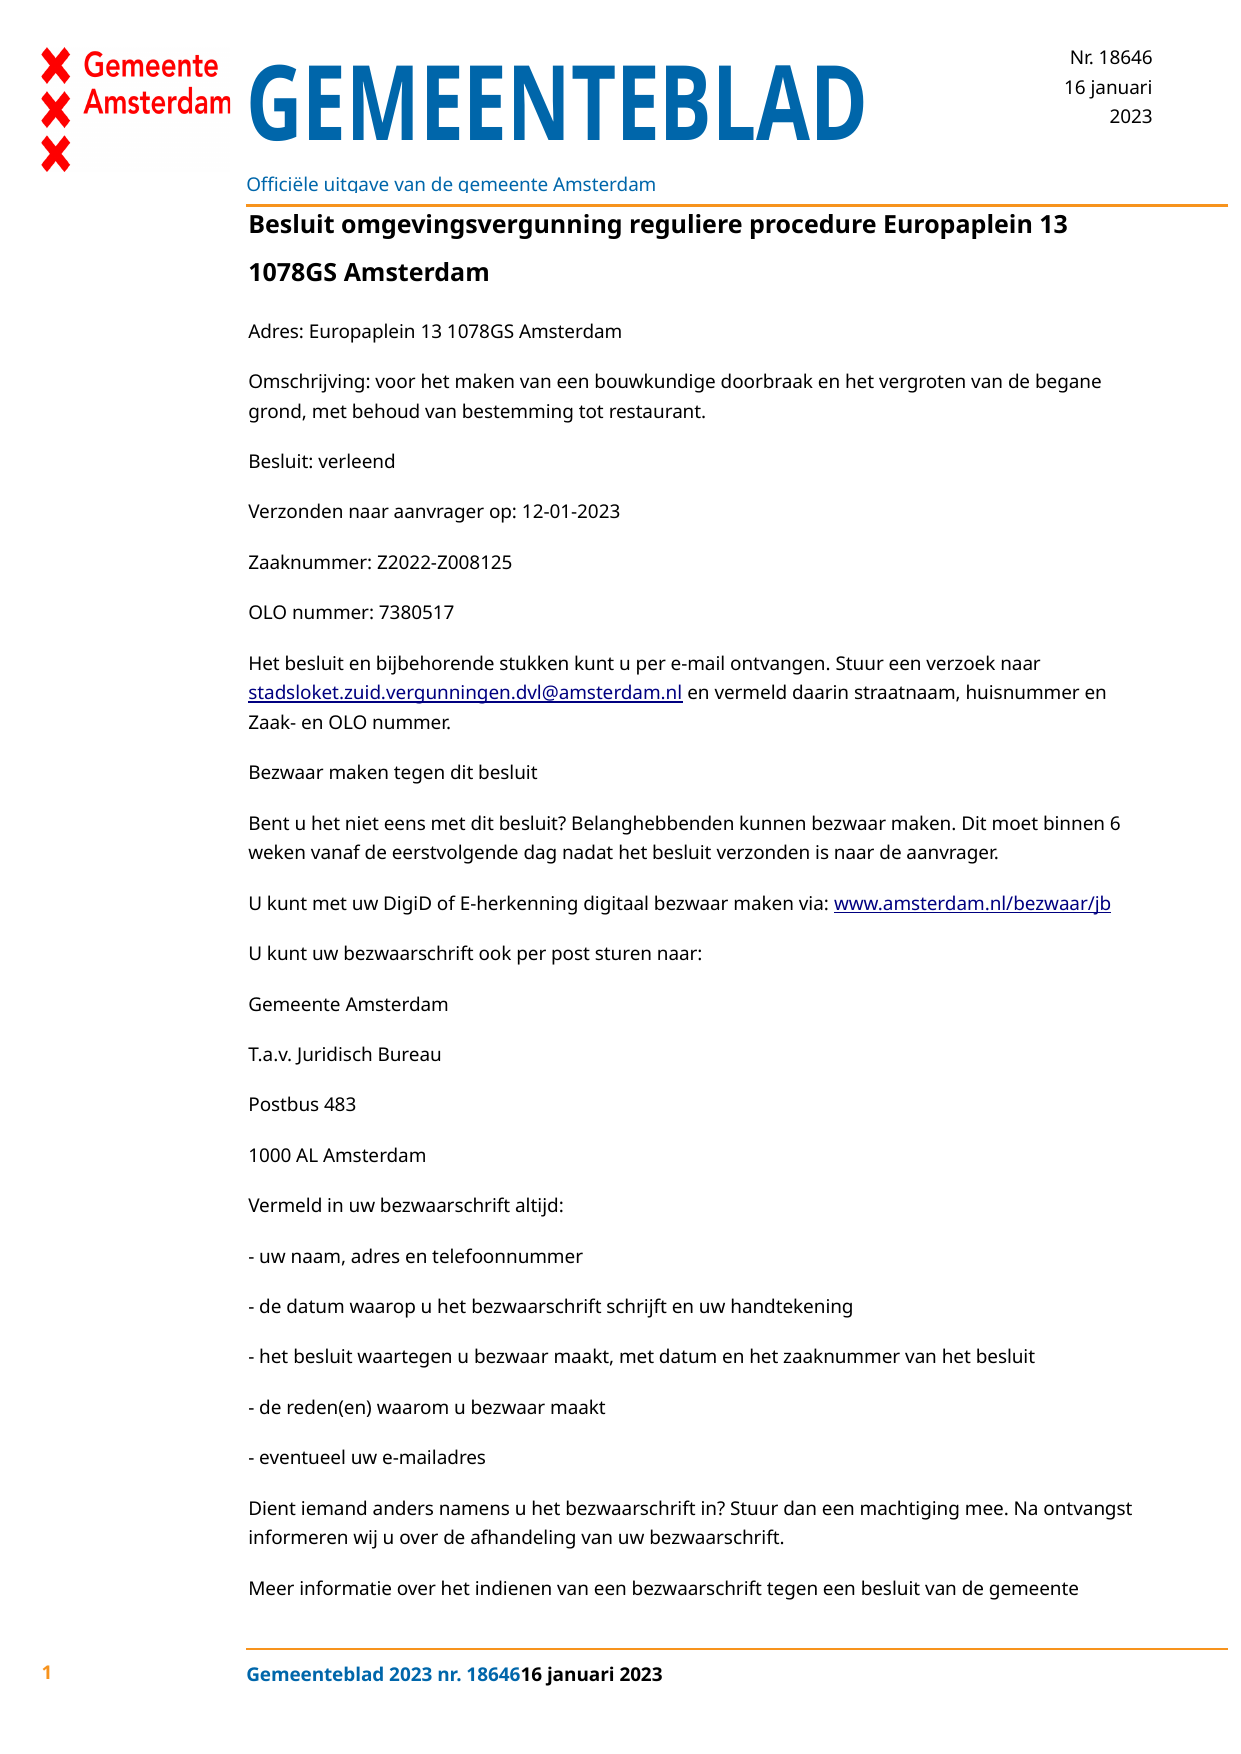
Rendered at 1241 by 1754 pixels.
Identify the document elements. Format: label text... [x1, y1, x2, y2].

text Omschrijving: voor het maken van een bouwkundige doorbraak en het vergroten van de begane grond, met behoud van bestemming tot restaurant. [248, 368, 1152, 424]
text Dient iemand anders namens u het bezwaarschrift in? Stuur dan een machtiging mee. Na ontvangst informeren wij u over de afhandeling van uw bezwaarschrift. [248, 1495, 1152, 1550]
text Postbus 483 [248, 1092, 1152, 1117]
text Adres: Europaplein 13 1078GS Amsterdam [248, 318, 1152, 344]
text Bent u het niet eens met dit besluit? Belanghebbenden kunnen bezwaar maken. Dit moet binnen 6 weken vanaf de eerstvolgende dag nadat het besluit verzonden is naar de aanvrager. [248, 810, 1152, 865]
text OLO nummer: 7380517 [248, 599, 1152, 625]
text - eventueel uw e-mailadres [248, 1444, 1152, 1470]
text Vermeld in uw bezwaarschrift altijd: [248, 1192, 1152, 1218]
text Besluit: verleend [248, 448, 1152, 474]
text - de datum waarop u het bezwaarschrift schrijft en uw handtekening [248, 1293, 1152, 1319]
text Verzonden naar aanvrager op: 12-01-2023 [248, 499, 1152, 524]
picture [41, 47, 231, 172]
text Bezwaar maken tegen dit besluit [248, 759, 1152, 785]
text 1000 AL Amsterdam [248, 1142, 1152, 1168]
text U kunt met uw DigiD of E-herkenning digitaal bezwaar maken via: www.amsterdam.nl/bezwaar/jb [248, 890, 1152, 916]
text Gemeente Amsterdam [248, 991, 1152, 1017]
text Besluit omgevingsvergunning reguliere procedure Europaplein 13 1078GS Amsterdam [248, 207, 1152, 288]
text T.a.v. Juridisch Bureau [248, 1041, 1152, 1067]
text - de reden(en) waarom u bezwaar maakt [248, 1394, 1152, 1420]
text - uw naam, adres en telefoonnummer [248, 1243, 1152, 1269]
text U kunt uw bezwaarschrift ook per post sturen naar: [248, 940, 1152, 966]
text Het besluit en bijbehorende stukken kunt u per e-mail ontvangen. Stuur een verzoek naar stadsloket.zuid.vergunningen.dvl@amsterdam.nl en vermeld daarin straatnaam, huisnummer en Zaak- en OLO nummer. [248, 650, 1152, 735]
text Zaaknummer: Z2022-Z008125 [248, 549, 1152, 575]
text - het besluit waartegen u bezwaar maakt, met datum en het zaaknummer van het besluit [248, 1344, 1152, 1369]
text Meer informatie over het indienen van een bezwaarschrift tegen een besluit van de gemeente [248, 1575, 1152, 1601]
